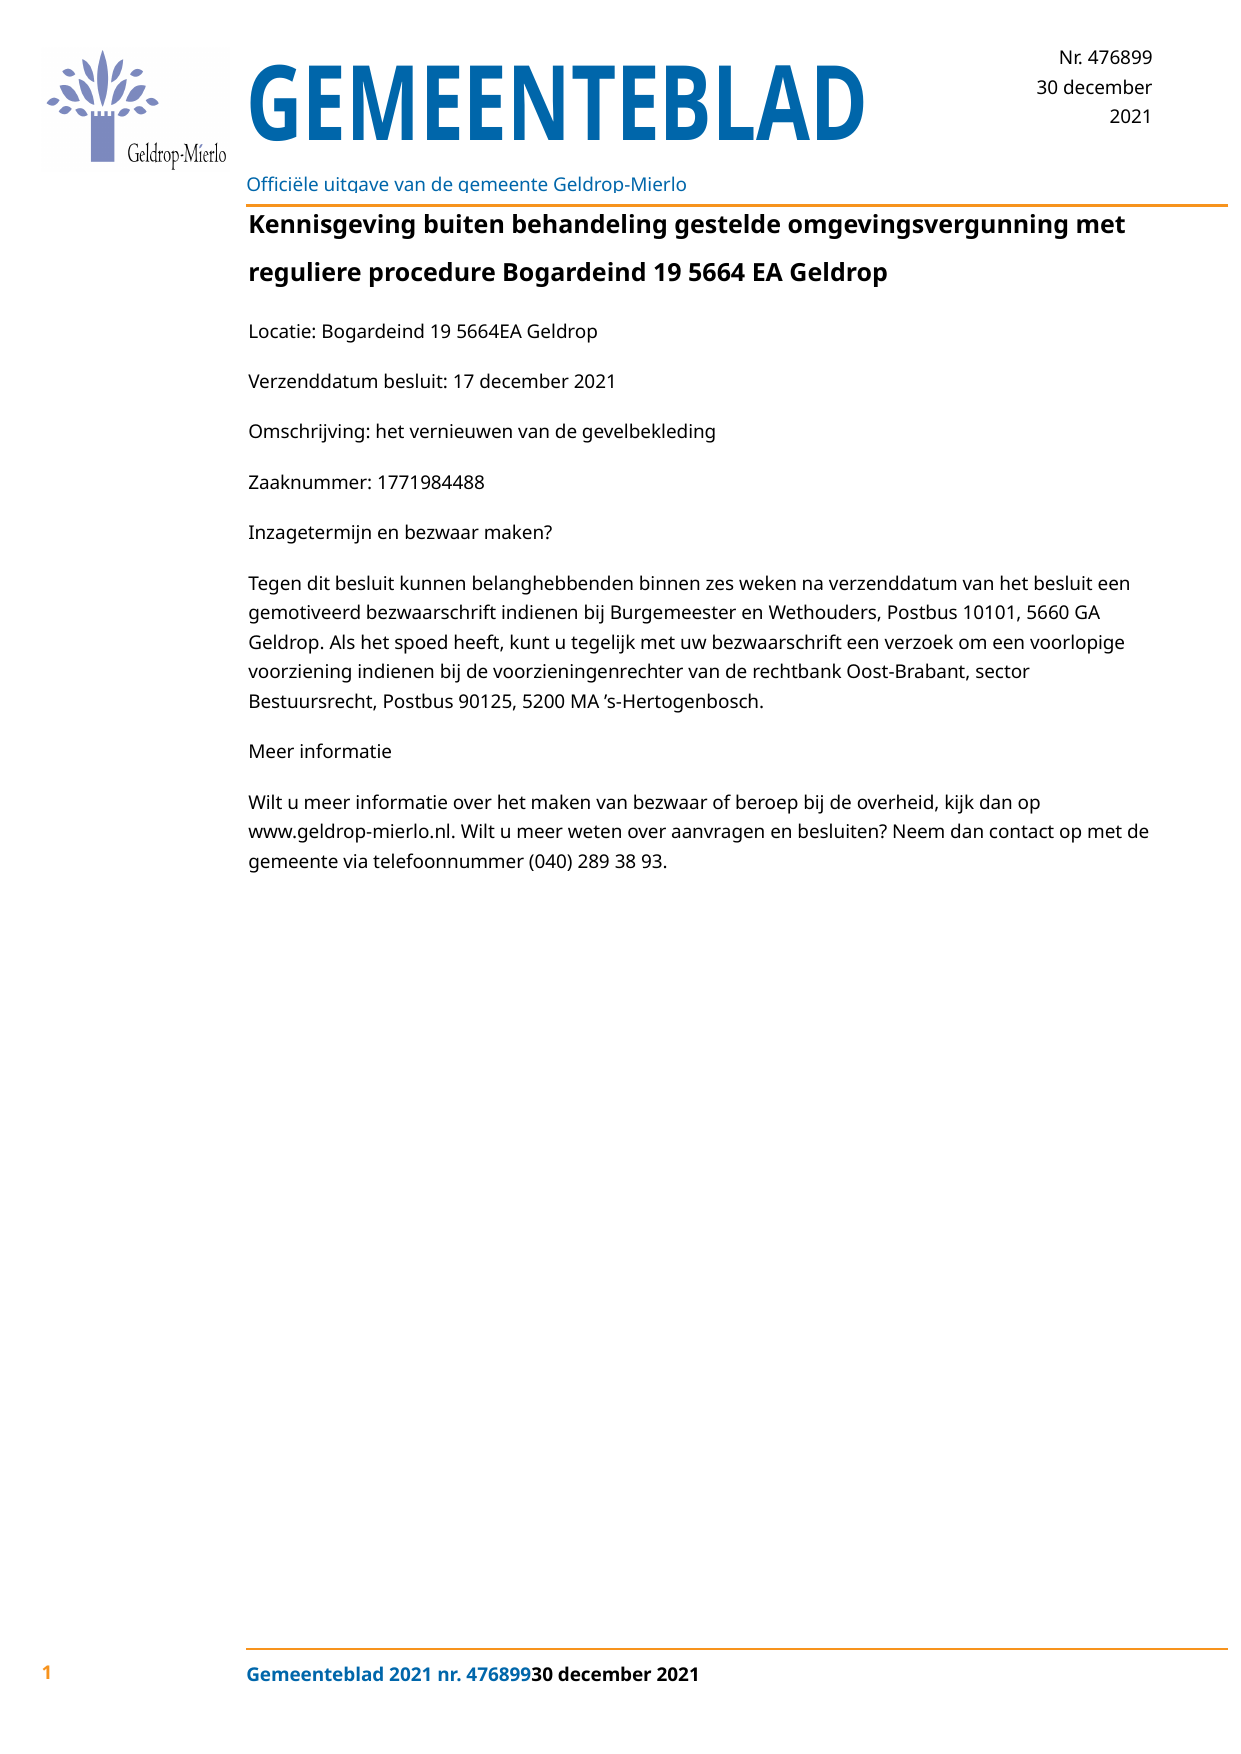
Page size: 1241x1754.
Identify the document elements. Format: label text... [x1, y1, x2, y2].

text Tegen dit besluit kunnen belanghebbenden binnen zes weken na verzenddatum van het besluit een gemotiveerd bezwaarschrift indienen bij Burgemeester en Wethouders, Postbus 10101, 5660 GA Geldrop. Als het spoed heeft, kunt u tegelijk met uw bezwaarschrift een verzoek om een voorlopige voorziening indienen bij de voorzieningenrechter van de rechtbank Oost-Brabant, sector Bestuursrecht, Postbus 90125, 5200 MA ’s-Hertogenbosch. [248, 570, 1152, 714]
text Inzagetermijn en bezwaar maken? [248, 519, 1152, 545]
text Wilt u meer informatie over het maken van bezwaar of beroep bij de overheid, kijk dan op www.geldrop-mierlo.nl. Wilt u meer weten over aanvragen en besluiten? Neem dan contact op met de gemeente via telefoonnummer (040) 289 38 93. [248, 789, 1152, 874]
text Verzenddatum besluit: 17 december 2021 [248, 368, 1152, 394]
text Zaaknummer: 1771984488 [248, 469, 1152, 495]
picture [41, 47, 231, 172]
text Meer informatie [248, 739, 1152, 764]
text Omschrijving: het vernieuwen van de gevelbekleding [248, 419, 1152, 444]
text Kennisgeving buiten behandeling gestelde omgevingsvergunning met reguliere procedure Bogardeind 19 5664 EA Geldrop [248, 207, 1152, 288]
text Locatie: Bogardeind 19 5664EA Geldrop [248, 318, 1152, 344]
